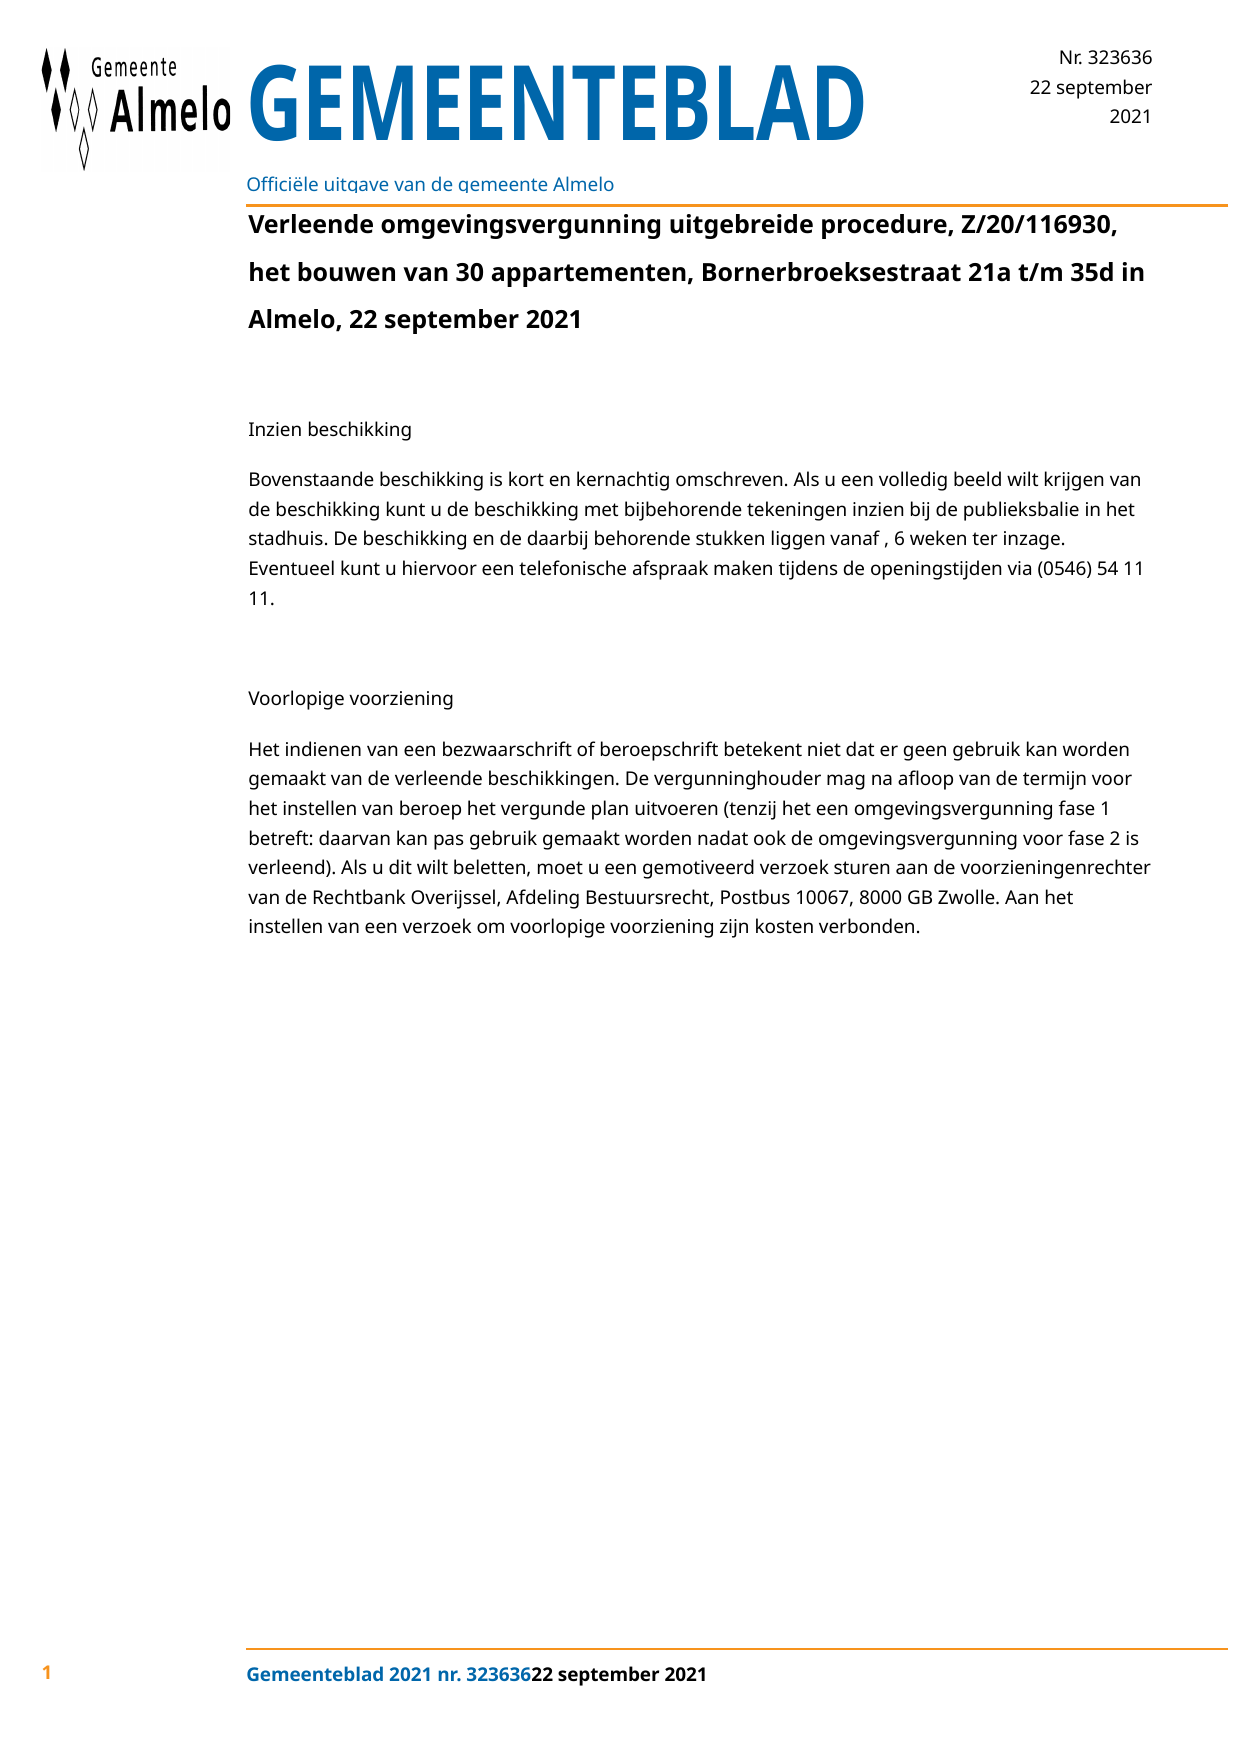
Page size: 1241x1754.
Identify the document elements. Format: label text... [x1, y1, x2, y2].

text Voorlopige voorziening [248, 686, 1152, 711]
text Het indienen van een bezwaarschrift of beroepschrift betekent niet dat er geen gebruik kan worden gemaakt van de verleende beschikkingen. De vergunninghouder mag na afloop van de termijn voor het instellen van beroep het vergunde plan uitvoeren (tenzij het een omgevingsvergunning fase 1 betreft: daarvan kan pas gebruik gemaakt worden nadat ook de omgevingsvergunning voor fase 2 is verleend). Als u dit wilt beletten, moet u een gemotiveerd verzoek sturen aan de voorzieningenrechter van de Rechtbank Overijssel, Afdeling Bestuursrecht, Postbus 10067, 8000 GB Zwolle. Aan het instellen van een verzoek om voorlopige voorziening zijn kosten verbonden. [248, 736, 1152, 939]
picture [41, 47, 231, 172]
text Bovenstaande beschikking is kort en kernachtig omschreven. Als u een volledig beeld wilt krijgen van de beschikking kunt u de beschikking met bijbehorende tekeningen inzien bij de publieksbalie in het stadhuis. De beschikking en de daarbij behorende stukken liggen vanaf , 6 weken ter inzage. Eventueel kunt u hiervoor een telefonische afspraak maken tijdens de openingstijden via (0546) 54 11 11. [248, 466, 1152, 610]
text Inzien beschikking [248, 416, 1152, 442]
text Verleende omgevingsvergunning uitgebreide procedure, Z/20/116930, het bouwen van 30 appartementen, Bornerbroeksestraat 21a t/m 35d in Almelo, 22 september 2021 [248, 207, 1152, 336]
